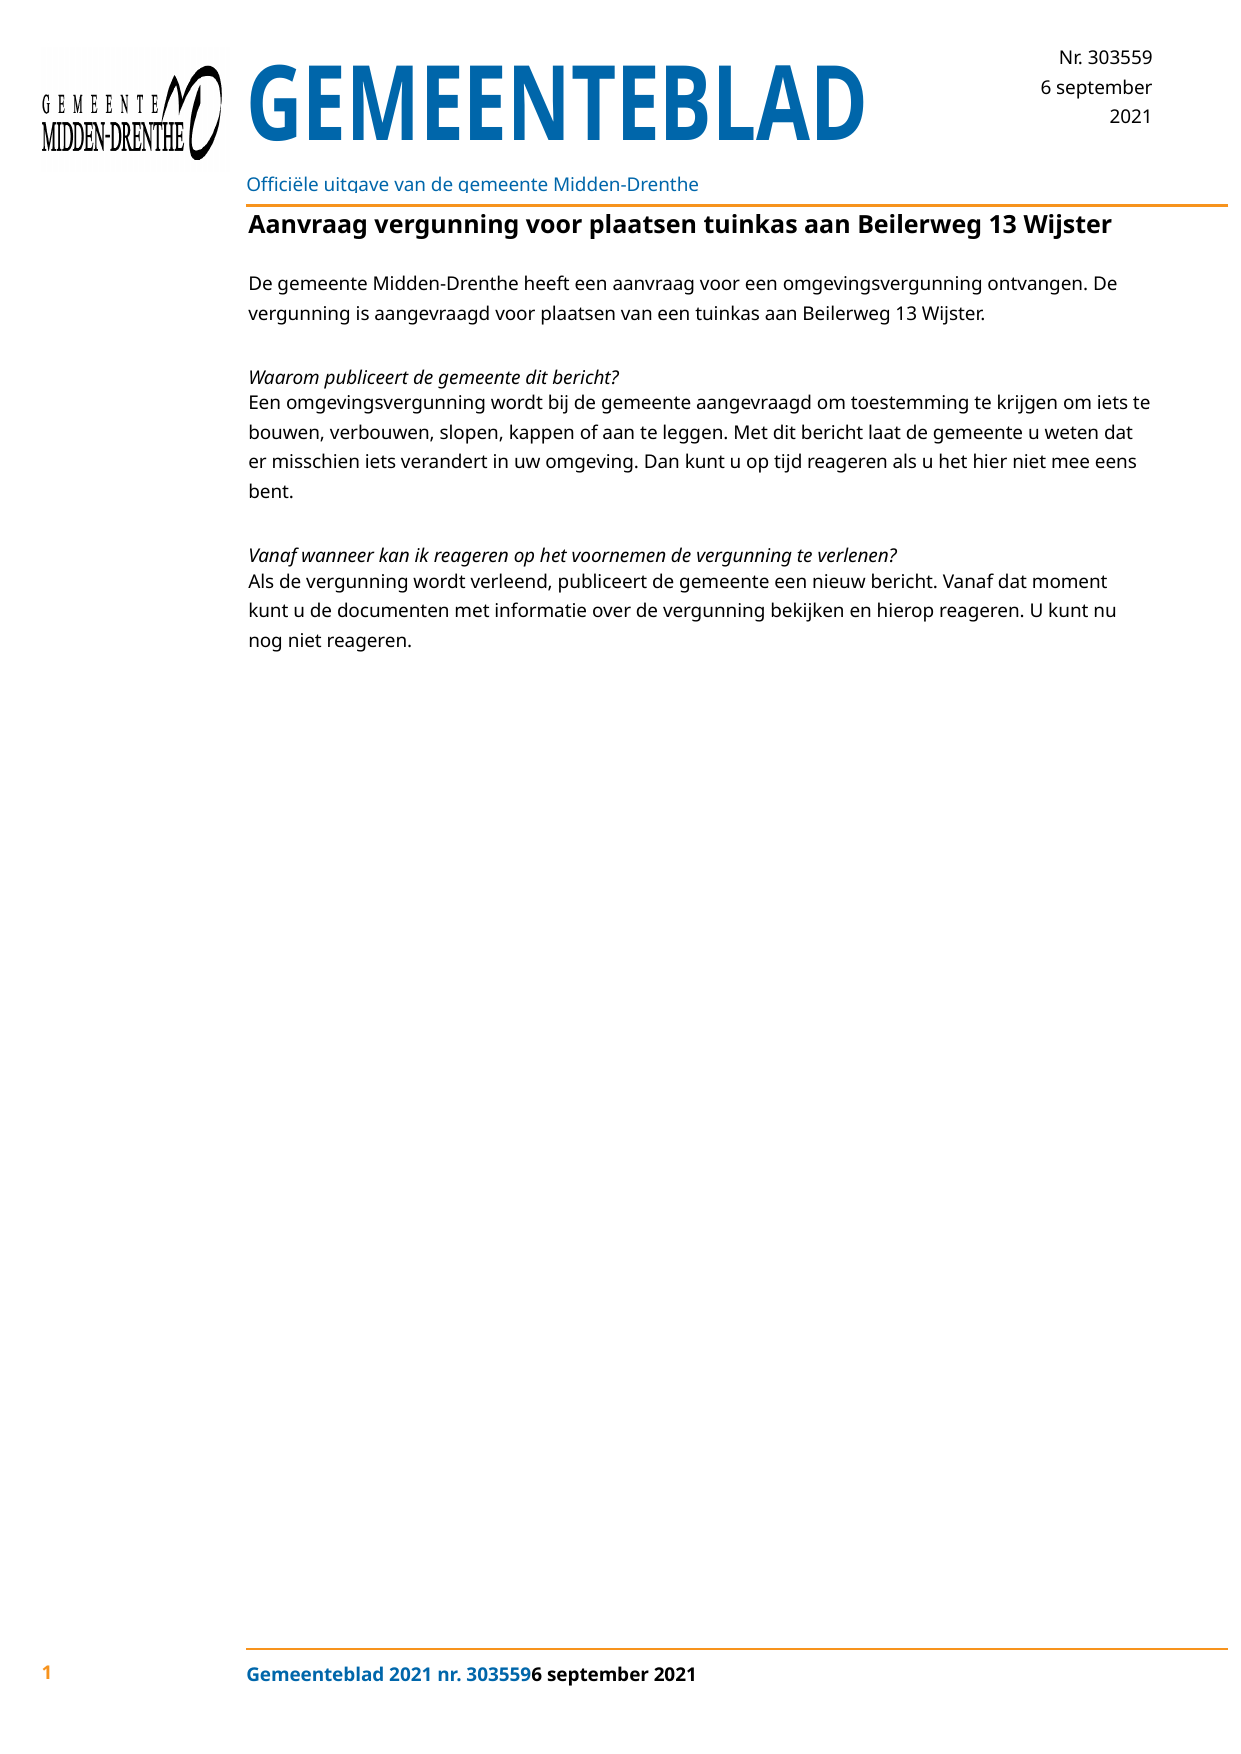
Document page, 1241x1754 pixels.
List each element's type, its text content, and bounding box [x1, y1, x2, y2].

text Vanaf wanneer kan ik reageren op het voornemen de vergunning te verlenen? [248, 542, 1152, 568]
text Waarom publiceert de gemeente dit bericht? [248, 364, 1152, 389]
text Aanvraag vergunning voor plaatsen tuinkas aan Beilerweg 13 Wijster [248, 207, 1152, 241]
picture [41, 47, 231, 172]
text De gemeente Midden-Drenthe heeft een aanvraag voor een omgevingsvergunning ontvangen. De vergunning is aangevraagd voor plaatsen van een tuinkas aan Beilerweg 13 Wijster. [248, 270, 1152, 326]
text Als de vergunning wordt verleend, publiceert de gemeente een nieuw bericht. Vanaf dat moment kunt u de documenten met informatie over de vergunning bekijken en hierop reageren. U kunt nu nog niet reageren. [248, 568, 1152, 653]
text Een omgevingsvergunning wordt bij de gemeente aangevraagd om toestemming te krijgen om iets te bouwen, verbouwen, slopen, kappen of aan te leggen. Met dit bericht laat de gemeente u weten dat er misschien iets verandert in uw omgeving. Dan kunt u op tijd reageren als u het hier niet mee eens bent. [248, 389, 1152, 504]
